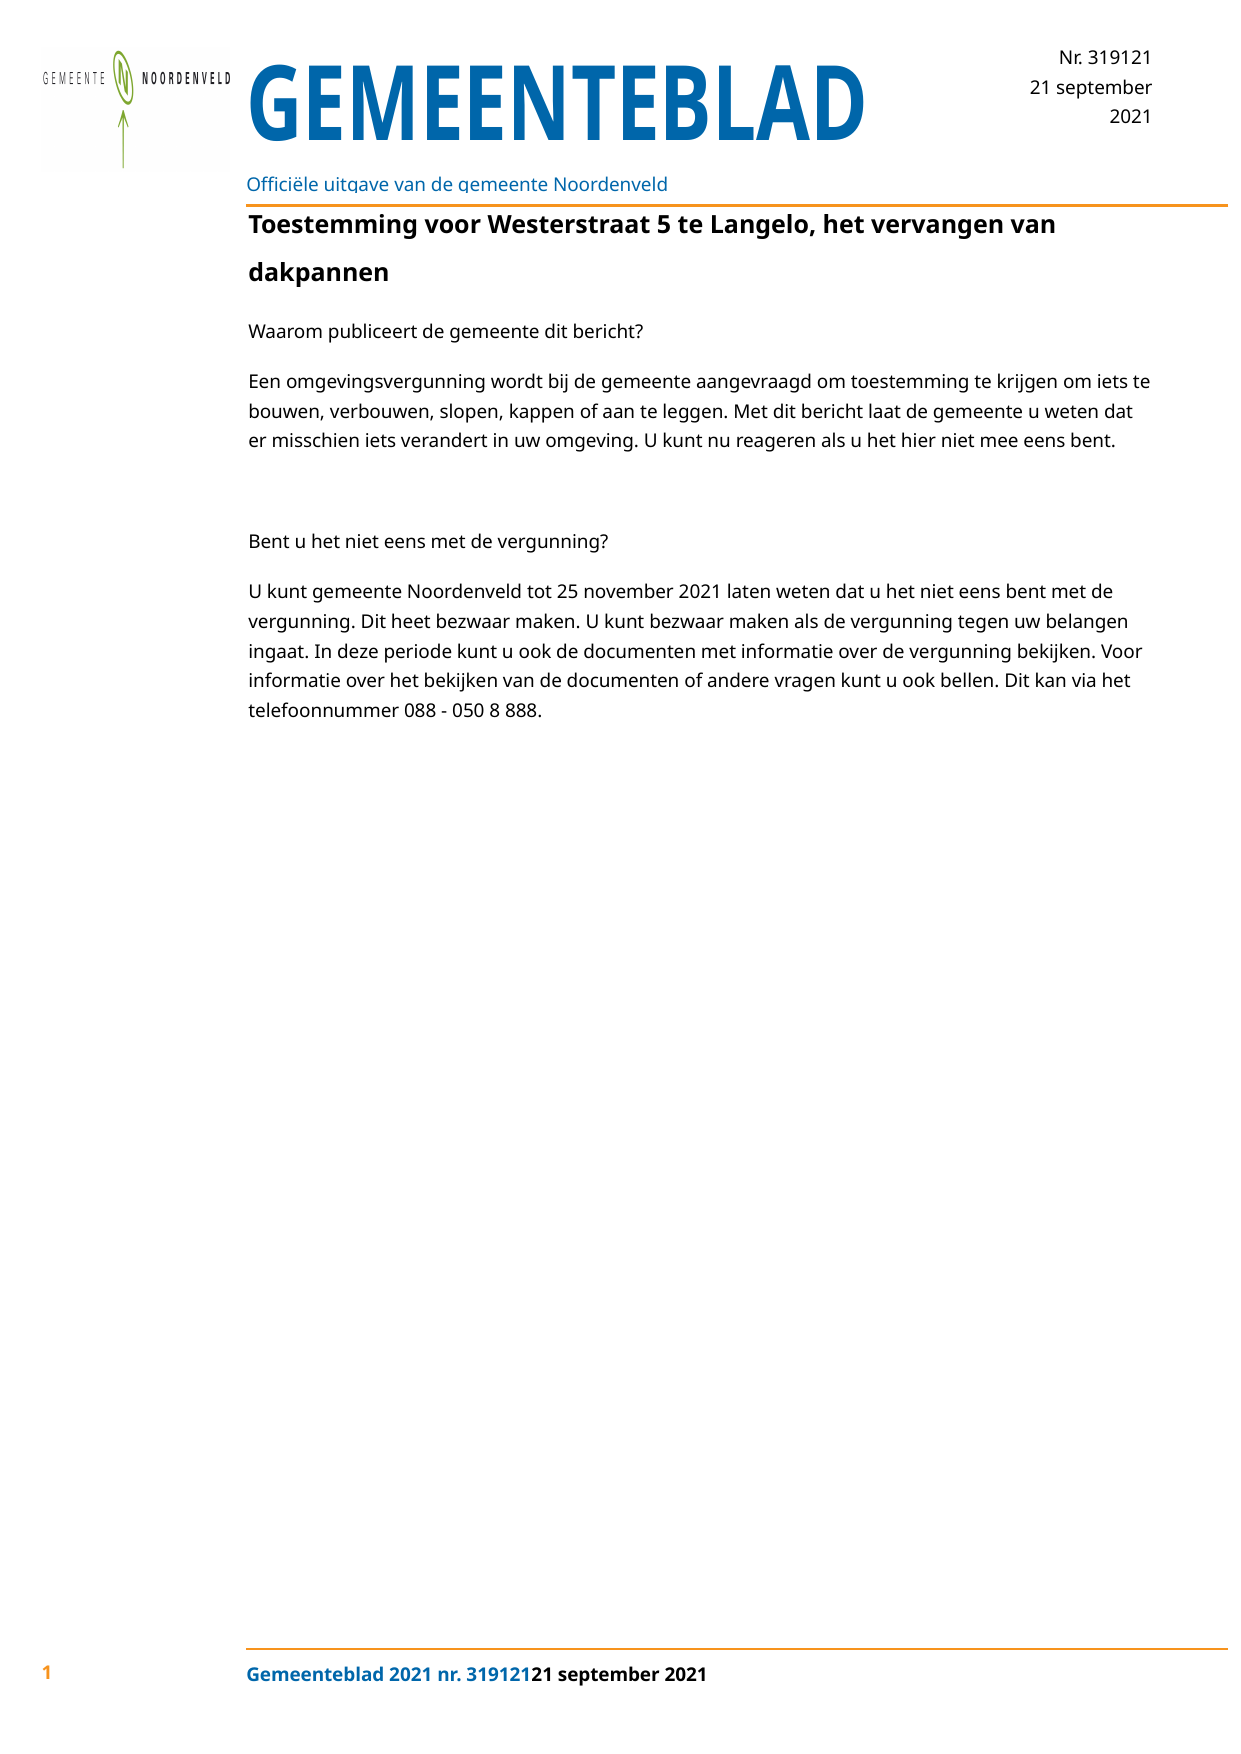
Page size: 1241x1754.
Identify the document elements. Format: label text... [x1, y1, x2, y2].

text Waarom publiceert de gemeente dit bericht? [248, 318, 1152, 344]
picture [41, 47, 231, 172]
text Toestemming voor Westerstraat 5 te Langelo, het vervangen van dakpannen [248, 207, 1152, 288]
text Een omgevingsvergunning wordt bij de gemeente aangevraagd om toestemming te krijgen om iets te bouwen, verbouwen, slopen, kappen of aan te leggen. Met dit bericht laat de gemeente u weten dat er misschien iets verandert in uw omgeving. U kunt nu reageren als u het hier niet mee eens bent. [248, 368, 1152, 453]
text Bent u het niet eens met de vergunning? [248, 528, 1152, 554]
text U kunt gemeente Noordenveld tot 25 november 2021 laten weten dat u het niet eens bent met de vergunning. Dit heet bezwaar maken. U kunt bezwaar maken als de vergunning tegen uw belangen ingaat. In deze periode kunt u ook de documenten met informatie over de vergunning bekijken. Voor informatie over het bekijken van de documenten of andere vragen kunt u ook bellen. Dit kan via het telefoonnummer 088 - 050 8 888. [248, 579, 1152, 723]
